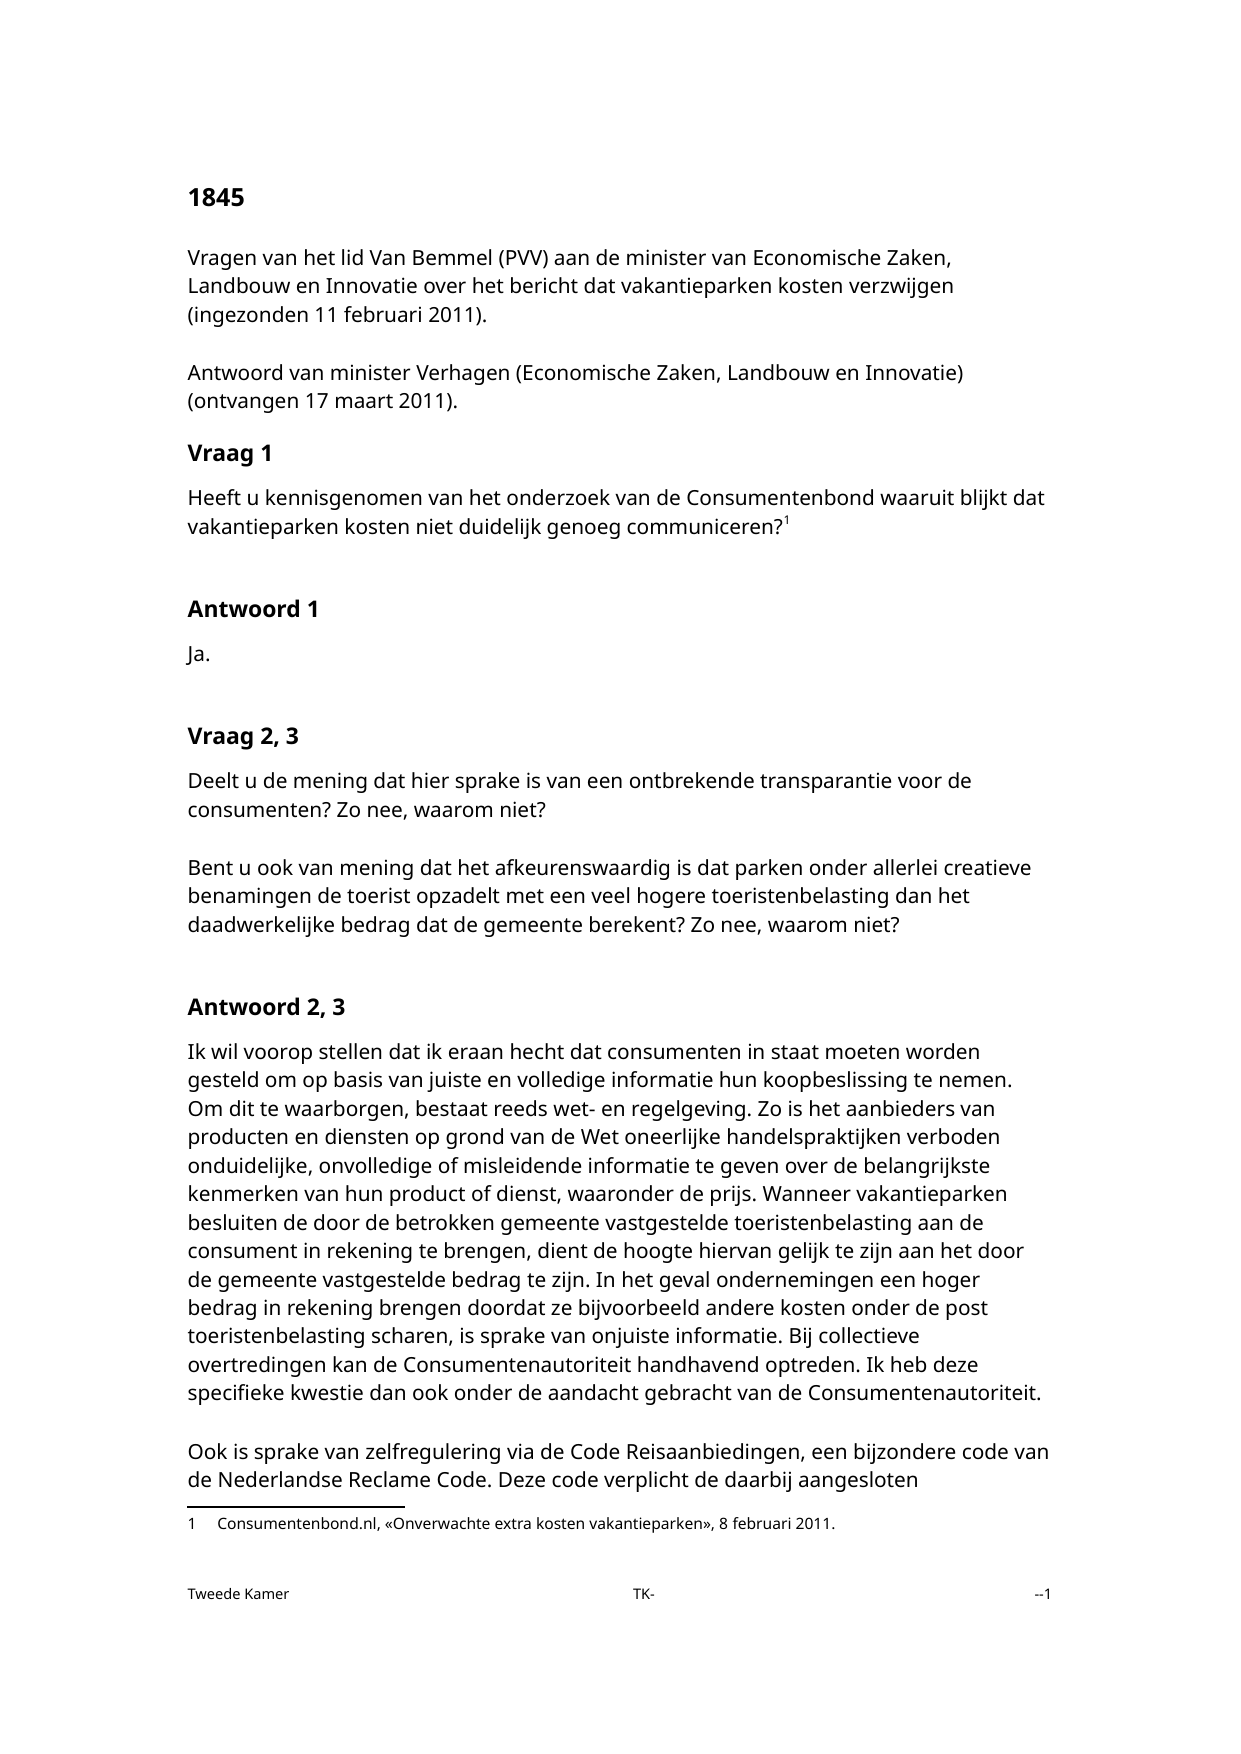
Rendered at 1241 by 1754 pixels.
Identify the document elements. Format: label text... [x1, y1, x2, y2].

text Ik wil voorop stellen dat ik eraan hecht dat consumenten in staat moeten worden gesteld om op basis van juiste en volledige informatie hun koopbeslissing te nemen. Om dit te waarborgen, bestaat reeds wet- en regelgeving. Zo is het aanbieders van producten en diensten op grond van de Wet oneerlijke handelspraktijken verboden onduidelijke, onvolledige of misleidende informatie te geven over de belangrijkste kenmerken van hun product of dienst, waaronder de prijs. Wanneer vakantieparken besluiten de door de betrokken gemeente vastgestelde toeristenbelasting aan de consument in rekening te brengen, dient de hoogte hiervan gelijk te zijn aan het door de gemeente vastgestelde bedrag te zijn. In het geval ondernemingen een hoger bedrag in rekening brengen doordat ze bijvoorbeeld andere kosten onder de post toeristenbelasting scharen, is sprake van onjuiste informatie. Bij collectieve overtredingen kan de Consumentenautoriteit handhavend optreden. Ik heb deze specifieke kwestie dan ook onder de aandacht gebracht van de Consumentenautoriteit. [187, 1037, 1053, 1407]
text Antwoord van minister Verhagen (Economische Zaken, Landbouw en Innovatie) (ontvangen 17 maart 2011). [187, 358, 1053, 415]
subtitle Antwoord 1 [187, 593, 1053, 624]
text Ja. [187, 639, 1053, 667]
subtitle Antwoord 2, 3 [187, 991, 1053, 1022]
text Bent u ook van mening dat het afkeurenswaardig is dat parken onder allerlei creatieve benamingen de toerist opzadelt met een veel hogere toeristenbelasting dan het daadwerkelijke bedrag dat de gemeente berekent? Zo nee, waarom niet? [187, 853, 1053, 938]
subtitle Vraag 2, 3 [187, 720, 1053, 751]
text 1845 [187, 179, 1053, 213]
text Vragen van het lid Van Bemmel (PVV) aan de minister van Economische Zaken, Landbouw en Innovatie over het bericht dat vakantieparken kosten verzwijgen (ingezonden 11 februari 2011). [187, 243, 1053, 328]
text Consumentenbond.nl, «Onverwachte extra kosten vakantieparken», 8 februari 2011. [187, 1506, 1053, 1534]
text Deelt u de mening dat hier sprake is van een ontbrekende transparantie voor de consumenten? Zo nee, waarom niet? [187, 766, 1053, 823]
text Heeft u kennisgenomen van het onderzoek van de Consumentenbond waaruit blijkt dat vakantieparken kosten niet duidelijk genoeg communiceren? [187, 483, 1053, 540]
text Ook is sprake van zelfregulering via de Code Reisaanbiedingen, een bijzondere code van de Nederlandse Reclame Code. Deze code verplicht de daarbij aangesloten [187, 1437, 1053, 1494]
subtitle Vraag 1 [187, 437, 1053, 468]
